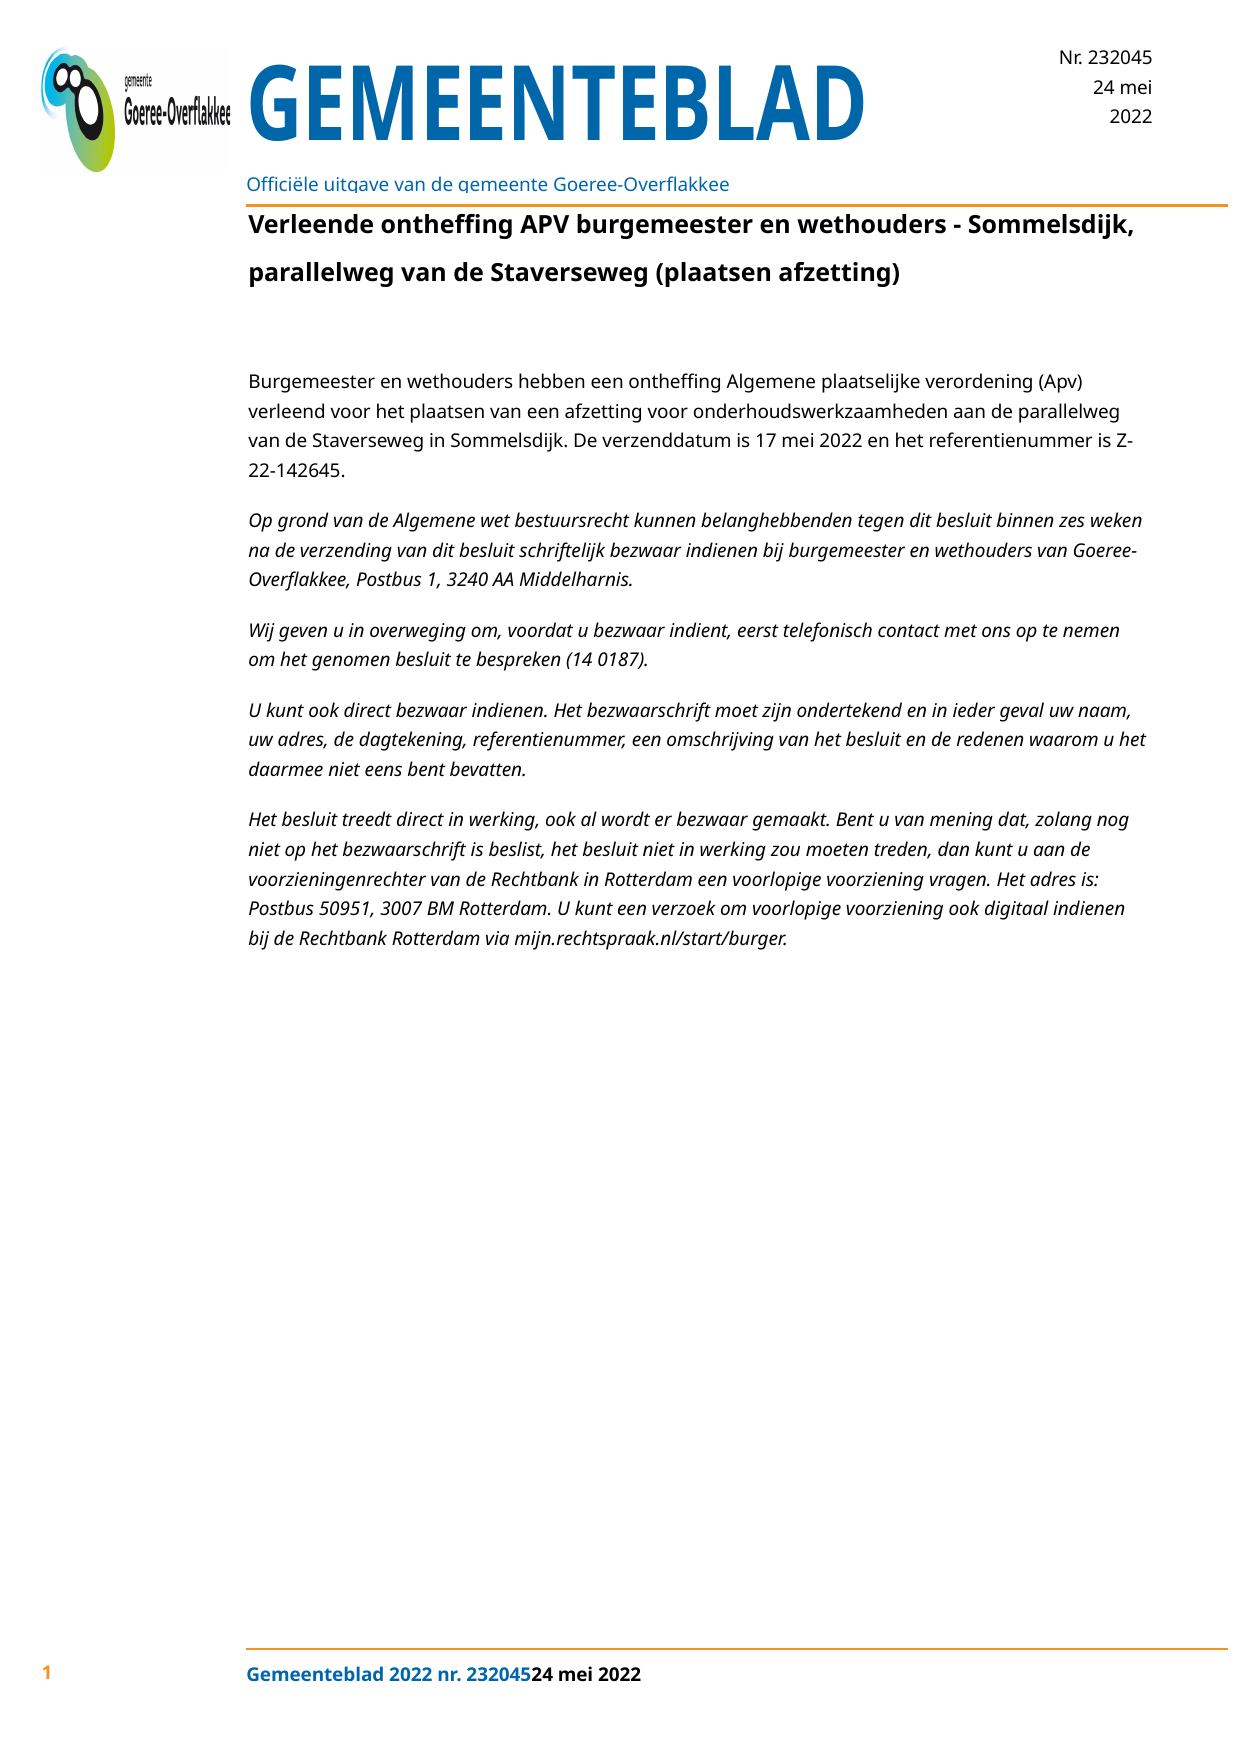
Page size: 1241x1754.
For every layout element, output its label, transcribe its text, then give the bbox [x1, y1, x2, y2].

text Wij geven u in overweging om, voordat u bezwaar indient, eerst telefonisch contact met ons op te nemen om het genomen besluit te bespreken (14 0187). [248, 617, 1152, 672]
text Verleende ontheffing APV burgemeester en wethouders - Sommelsdijk, parallelweg van de Staverseweg (plaatsen afzetting) [248, 207, 1152, 288]
text Burgemeester en wethouders hebben een ontheffing Algemene plaatselijke verordening (Apv) verleend voor het plaatsen van een afzetting voor onderhoudswerkzaamheden aan de parallelweg van de Staverseweg in Sommelsdijk. De verzenddatum is 17 mei 2022 en het referentienummer is Z-22-142645. [248, 368, 1152, 483]
text U kunt ook direct bezwaar indienen. Het bezwaarschrift moet zijn ondertekend en in ieder geval uw naam, uw adres, de dagtekening, referentienummer, een omschrijving van het besluit en de redenen waarom u het daarmee niet eens bent bevatten. [248, 697, 1152, 782]
text Het besluit treedt direct in werking, ook al wordt er bezwaar gemaakt. Bent u van mening dat, zolang nog niet op het bezwaarschrift is beslist, het besluit niet in werking zou moeten treden, dan kunt u aan de voorzieningenrechter van de Rechtbank in Rotterdam een voorlopige voorziening vragen. Het adres is: Postbus 50951, 3007 BM Rotterdam. U kunt een verzoek om voorlopige voorziening ook digitaal indienen bij de Rechtbank Rotterdam via mijn.rechtspraak.nl/start/burger. [248, 807, 1152, 951]
picture [41, 47, 231, 172]
text Op grond van de Algemene wet bestuursrecht kunnen belanghebbenden tegen dit besluit binnen zes weken na de verzending van dit besluit schriftelijk bezwaar indienen bij burgemeester en wethouders van Goeree-Overflakkee, Postbus 1, 3240 AA Middelharnis. [248, 507, 1152, 592]
